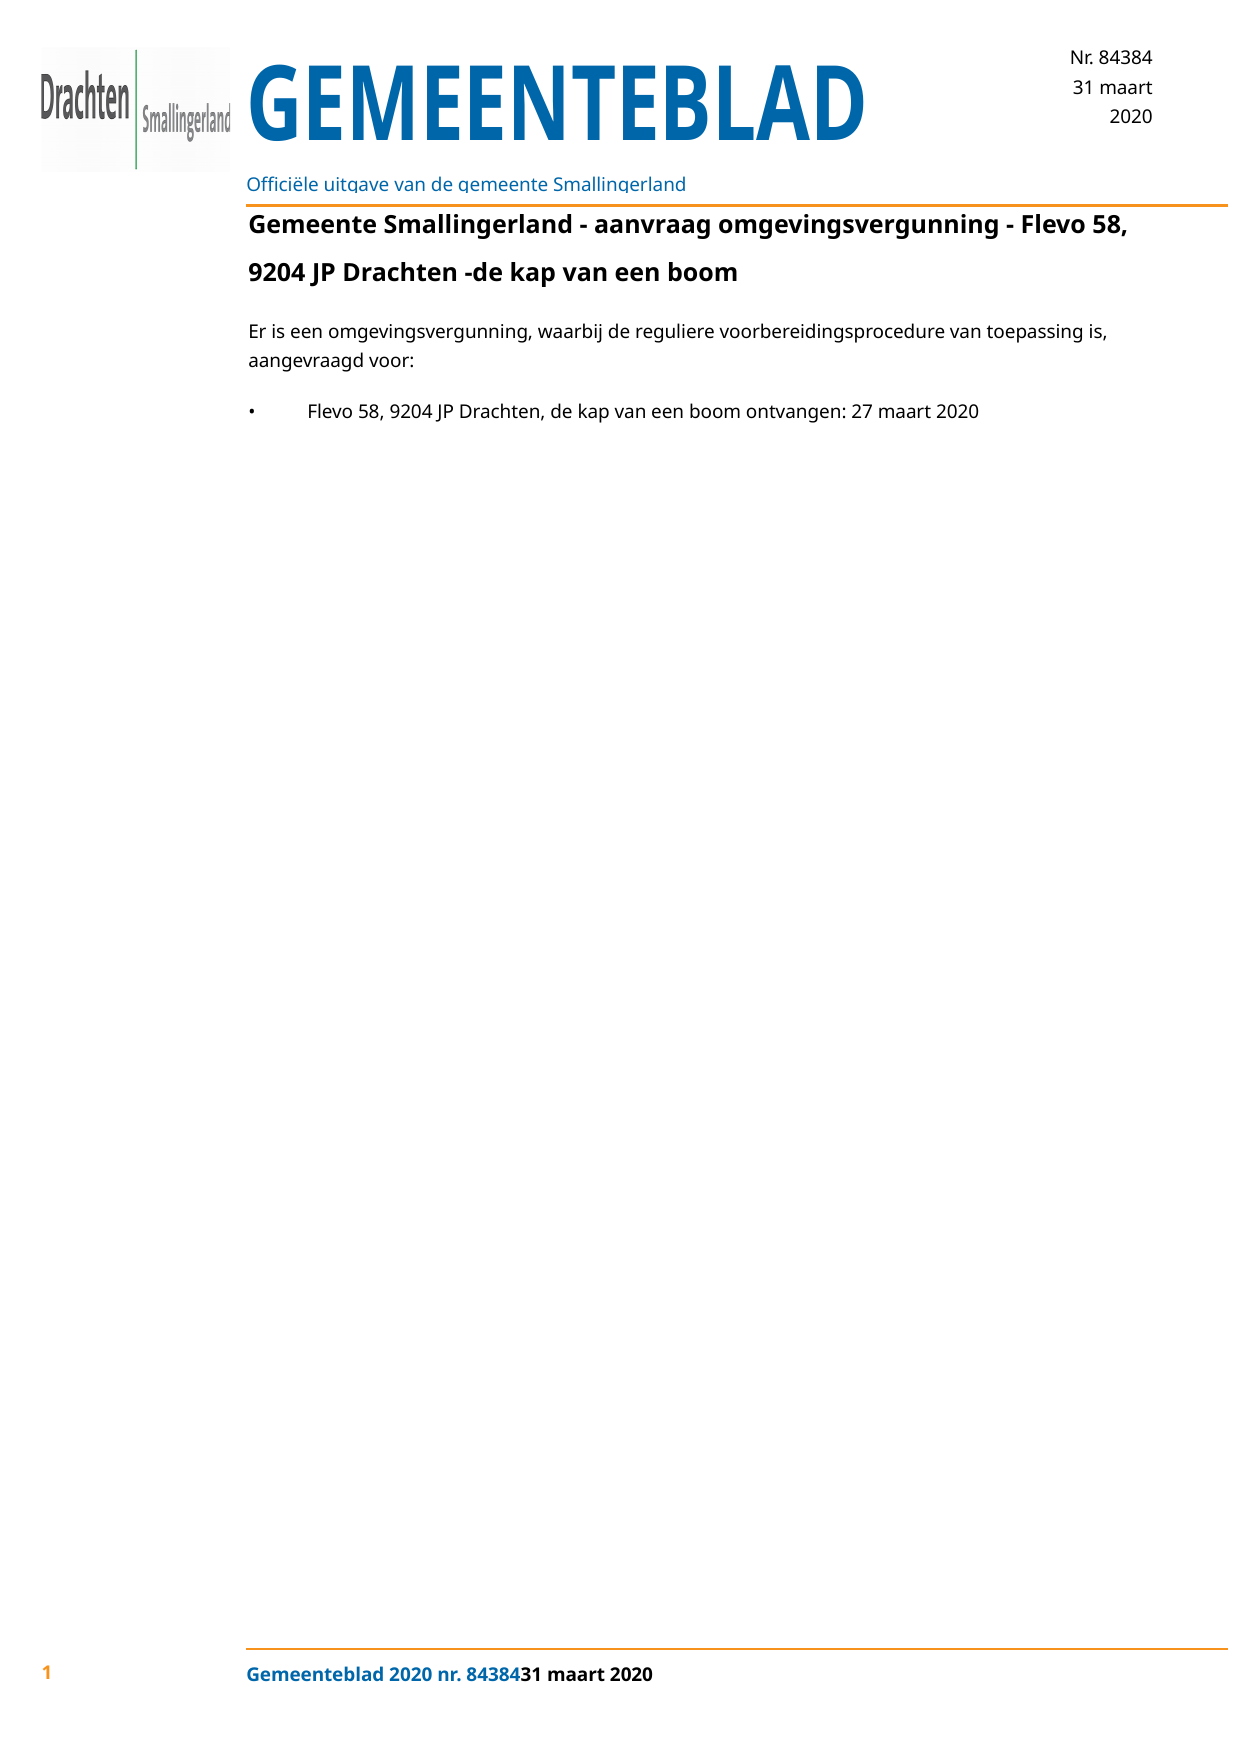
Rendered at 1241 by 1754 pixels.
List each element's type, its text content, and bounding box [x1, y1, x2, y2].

text Gemeente Smallingerland - aanvraag omgevingsvergunning - Flevo 58, 9204 JP Drachten -de kap van een boom [248, 207, 1152, 288]
text Er is een omgevingsvergunning, waarbij de reguliere voorbereidingsprocedure van toepassing is, aangevraagd voor: [248, 318, 1152, 373]
list Flevo 58, 9204 JP Drachten, de kap van een boom ontvangen: 27 maart 2020 [248, 398, 1152, 424]
picture [41, 47, 231, 172]
